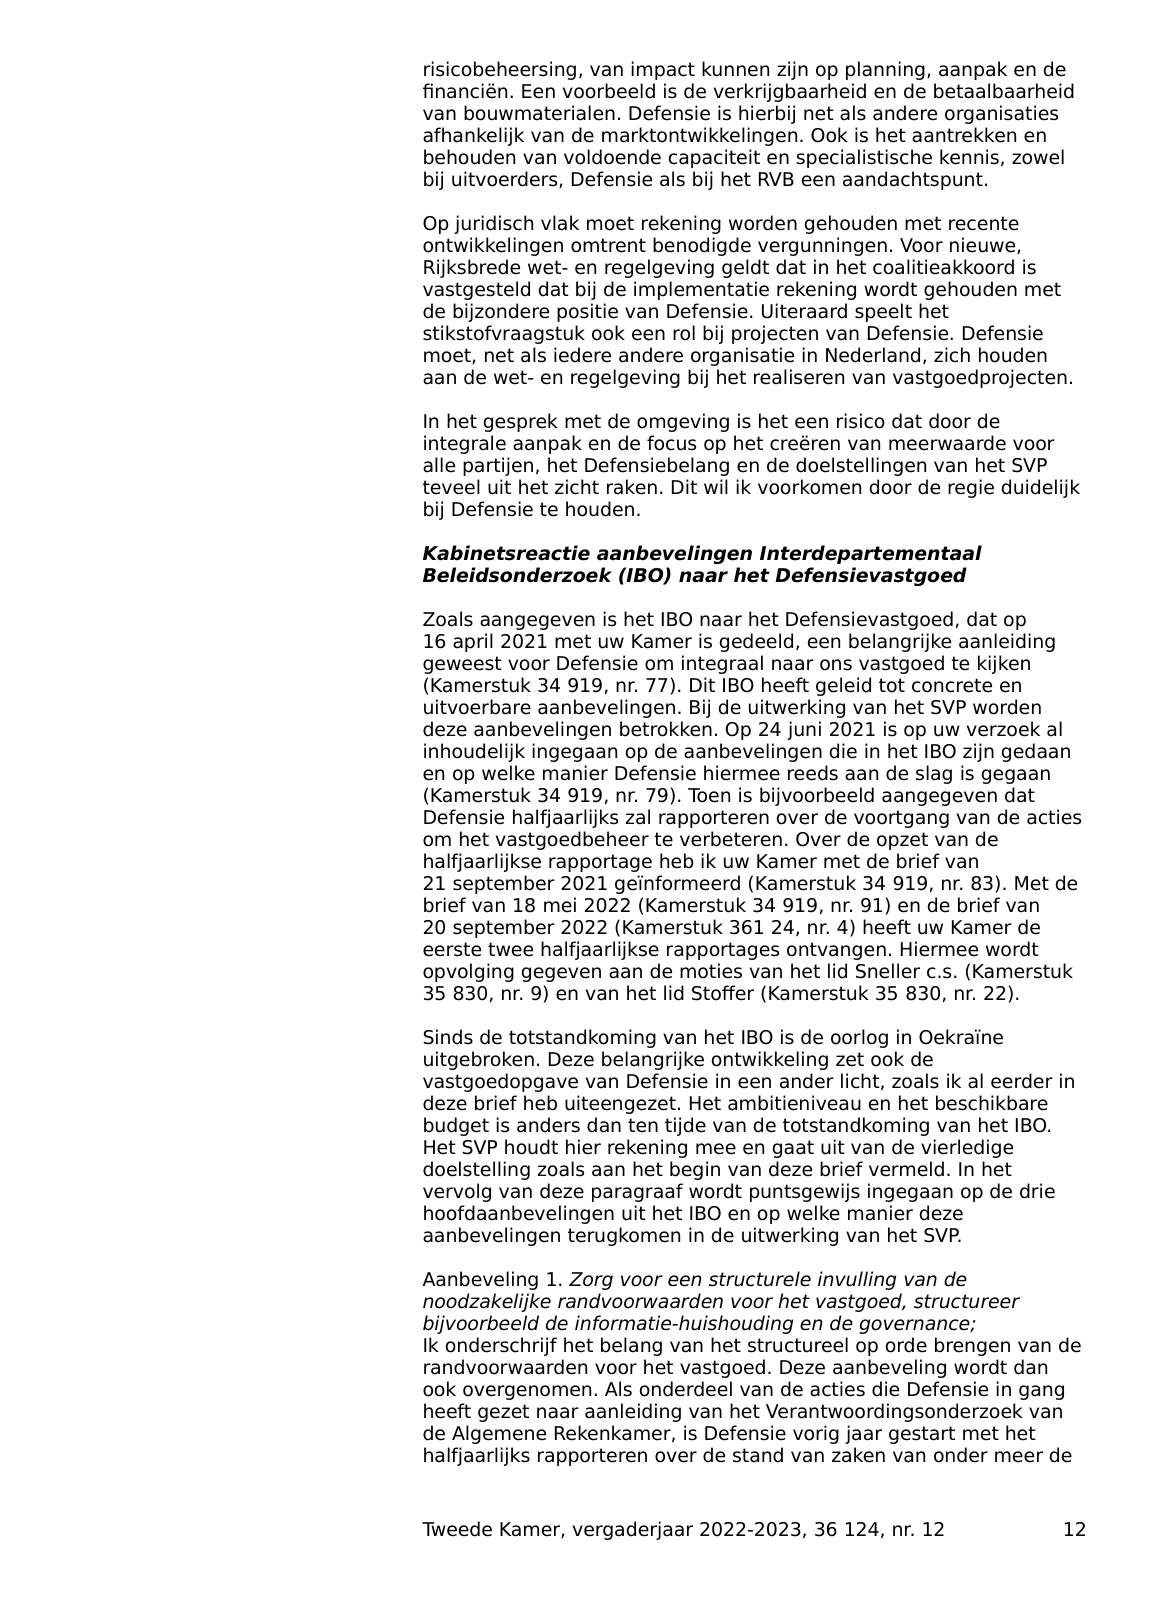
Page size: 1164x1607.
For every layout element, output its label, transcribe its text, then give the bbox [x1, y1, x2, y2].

text Zoals aangegeven is het IBO naar het Defensievastgoed, dat op 16 april 2021 met uw Kamer is gedeeld, een belangrijke aanleiding geweest voor Defensie om integraal naar ons vastgoed te kijken (Kamerstuk 34 919, nr. 77). Dit IBO heeft geleid tot concrete en uitvoerbare aanbevelingen. Bij de uitwerking van het SVP worden deze aanbevelingen betrokken. Op 24 juni 2021 is op uw verzoek al inhoudelijk ingegaan op de aanbevelingen die in het IBO zijn gedaan en op welke manier Defensie hiermee reeds aan de slag is gegaan (Kamerstuk 34 919, nr. 79). Toen is bijvoorbeeld aangegeven dat Defensie halfjaarlijks zal rapporteren over de voortgang van de acties om het vastgoedbeheer te verbeteren. Over de opzet van de halfjaarlijkse rapportage heb ik uw Kamer met de brief van 21 september 2021 geïnformeerd (Kamerstuk 34 919, nr. 83). Met de brief van 18 mei 2022 (Kamerstuk 34 919, nr. 91) en de brief van 20 september 2022 (Kamerstuk 361 24, nr. 4) heeft uw Kamer de eerste twee halfjaarlijkse rapportages ontvangen. Hiermee wordt opvolging gegeven aan de moties van het lid Sneller c.s. (Kamerstuk 35 830, nr. 9) en van het lid Stoffer (Kamerstuk 35 830, nr. 22). [422, 609, 1087, 1005]
text Op juridisch vlak moet rekening worden gehouden met recente ontwikkelingen omtrent benodigde vergunningen. Voor nieuwe, Rijksbrede wet- en regelgeving geldt dat in het coalitieakkoord is vastgesteld dat bij de implementatie rekening wordt gehouden met de bijzondere positie van Defensie. Uiteraard speelt het stikstofvraagstuk ook een rol bij projecten van Defensie. Defensie moet, net als iedere andere organisatie in Nederland, zich houden aan de wet- en regelgeving bij het realiseren van vastgoedprojecten. [422, 213, 1087, 389]
text Aanbeveling 1. Zorg voor een structurele invulling van de noodzakelijke randvoorwaarden voor het vastgoed, structureer bijvoorbeeld de informatie-huishouding en de governance; [422, 1269, 1087, 1335]
text Ik onderschrijf het belang van het structureel op orde brengen van de randvoorwaarden voor het vastgoed. Deze aanbeveling wordt dan ook overgenomen. Als onderdeel van de acties die Defensie in gang heeft gezet naar aanleiding van het Verantwoordingsonderzoek van de Algemene Rekenkamer, is Defensie vorig jaar gestart met het halfjaarlijks rapporteren over de stand van zaken van onder meer de [422, 1335, 1087, 1467]
text In het gesprek met de omgeving is het een risico dat door de integrale aanpak en de focus op het creëren van meerwaarde voor alle partijen, het Defensiebelang en de doelstellingen van het SVP teveel uit het zicht raken. Dit wil ik voorkomen door de regie duidelijk bij Defensie te houden. [422, 411, 1087, 521]
subtitle Kabinetsreactie aanbevelingen Interdepartementaal Beleidsonderzoek (IBO) naar het Defensievastgoed [422, 543, 1087, 587]
text Sinds de totstandkoming van het IBO is de oorlog in Oekraïne uitgebroken. Deze belangrijke ontwikkeling zet ook de vastgoedopgave van Defensie in een ander licht, zoals ik al eerder in deze brief heb uiteengezet. Het ambitieniveau en het beschikbare budget is anders dan ten tijde van de totstandkoming van het IBO. Het SVP houdt hier rekening mee en gaat uit van de vierledige doelstelling zoals aan het begin van deze brief vermeld. In het vervolg van deze paragraaf wordt puntsgewijs ingegaan op de drie hoofdaanbevelingen uit het IBO en op welke manier deze aanbevelingen terugkomen in de uitwerking van het SVP. [422, 1027, 1087, 1247]
text risicobeheersing, van impact kunnen zijn op planning, aanpak en de financiën. Een voorbeeld is de verkrijgbaarheid en de betaalbaarheid van bouwmaterialen. Defensie is hierbij net als andere organisaties afhankelijk van de marktontwikkelingen. Ook is het aantrekken en behouden van voldoende capaciteit en specialistische kennis, zowel bij uitvoerders, Defensie als bij het RVB een aandachtspunt. [422, 59, 1087, 191]
